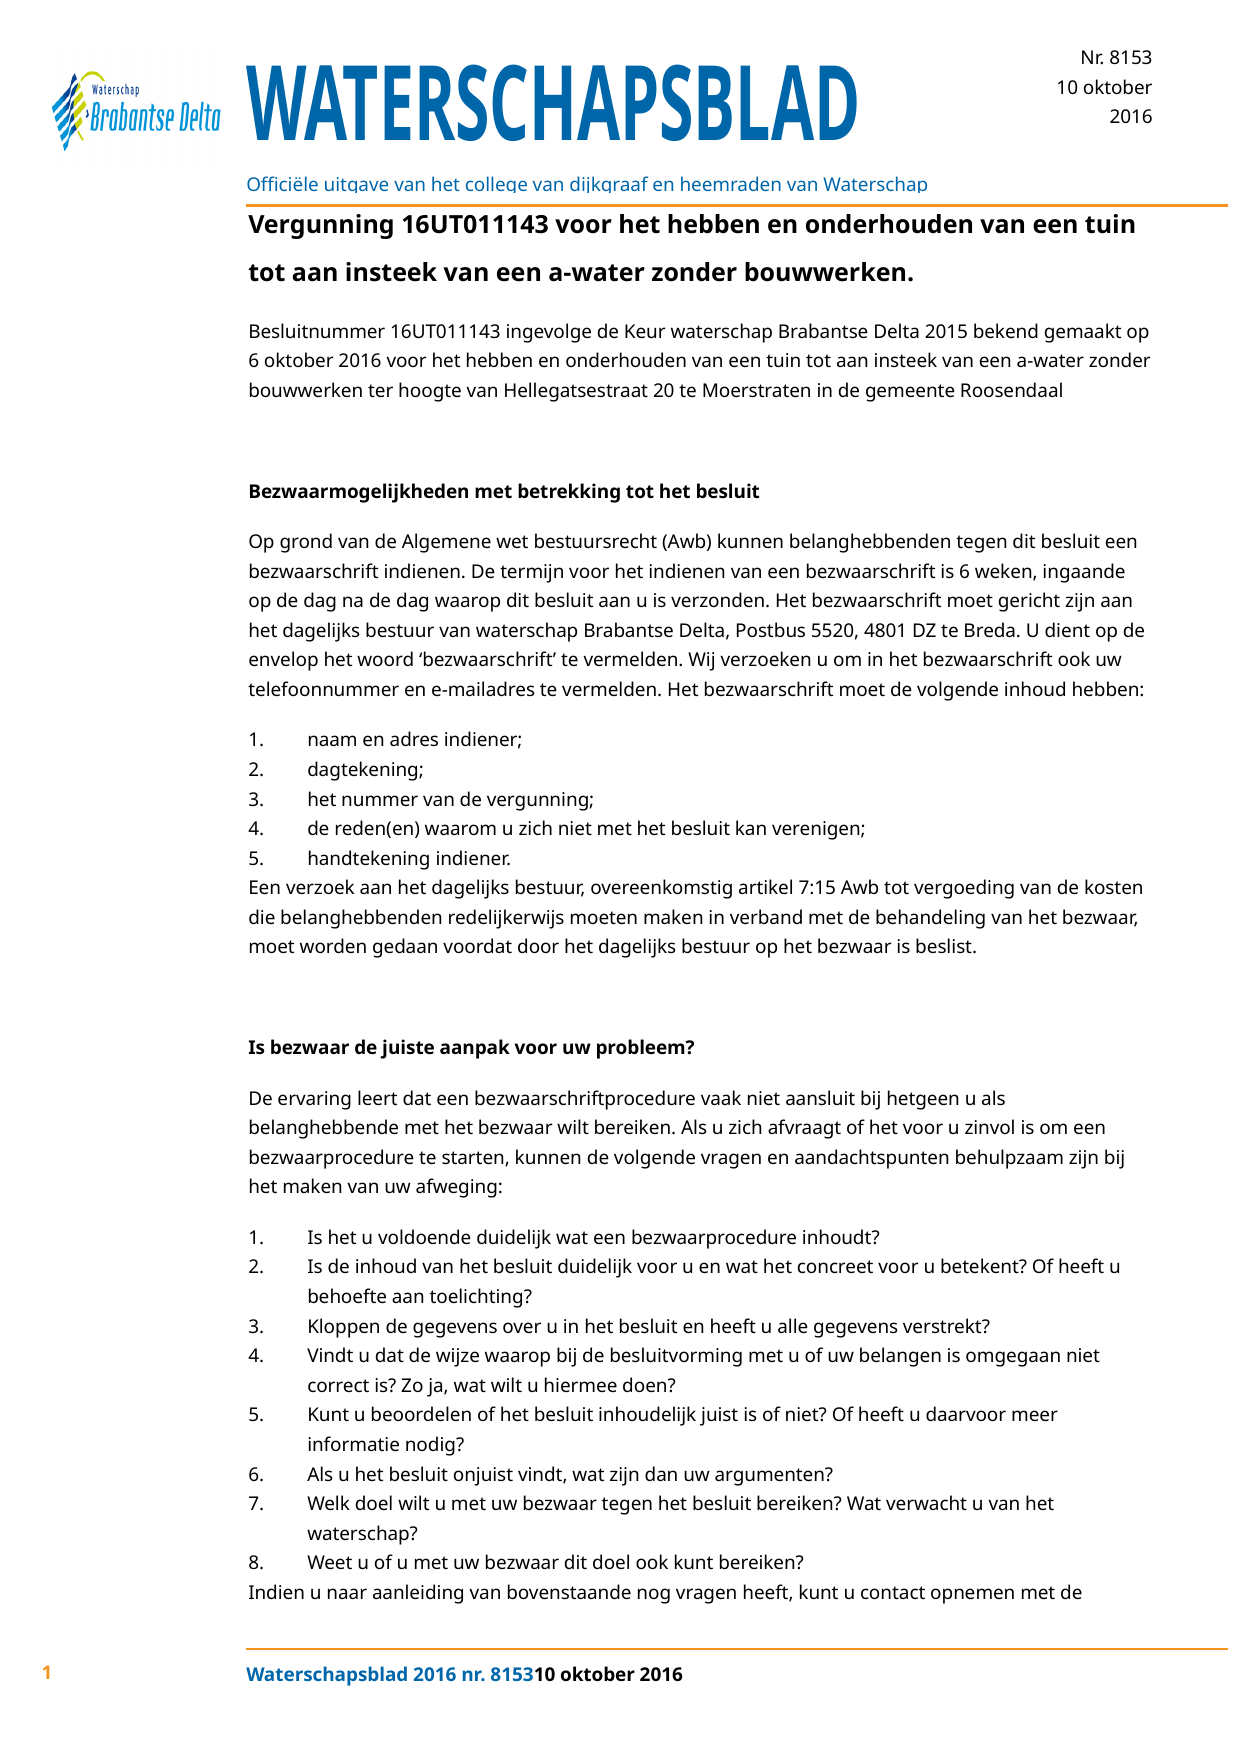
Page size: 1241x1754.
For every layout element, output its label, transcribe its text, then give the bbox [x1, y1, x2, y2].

list Vindt u dat de wijze waarop bij de besluitvorming met u of uw belangen is omgegaan niet correct is? Zo ja, wat wilt u hiermee doen? [248, 1342, 1152, 1398]
list Weet u of u met uw bezwaar dit doel ook kunt bereiken? [248, 1549, 1152, 1575]
list naam en adres indiener; [248, 727, 1152, 752]
list dagtekening; [248, 756, 1152, 782]
text De ervaring leert dat een bezwaarschriftprocedure vaak niet aansluit bij hetgeen u als belanghebbende met het bezwaar wilt bereiken. Als u zich afvraagt of het voor u zinvol is om een bezwaarprocedure te starten, kunnen de volgende vragen en aandachtspunten behulpzaam zijn bij het maken van uw afweging: [248, 1085, 1152, 1199]
list Is de inhoud van het besluit duidelijk voor u en wat het concreet voor u betekent? Of heeft u behoefte aan toelichting? [248, 1254, 1152, 1309]
list Kloppen de gegevens over u in het besluit en heeft u alle gegevens verstrekt? [248, 1313, 1152, 1339]
list Is het u voldoende duidelijk wat een bezwaarprocedure inhoudt? [248, 1224, 1152, 1250]
text Vergunning 16UT011143 voor het hebben en onderhouden van een tuin tot aan insteek van een a-water zonder bouwwerken. [248, 207, 1152, 288]
list Welk doel wilt u met uw bezwaar tegen het besluit bereiken? Wat verwacht u van het waterschap? [248, 1490, 1152, 1546]
list het nummer van de vergunning; [248, 786, 1152, 812]
text Indien u naar aanleiding van bovenstaande nog vragen heeft, kunt u contact opnemen met de [248, 1579, 1152, 1605]
list Kunt u beoordelen of het besluit inhoudelijk juist is of niet? Of heeft u daarvoor meer informatie nodig? [248, 1402, 1152, 1457]
list de reden(en) waarom u zich niet met het besluit kan verenigen; [248, 815, 1152, 841]
text Een verzoek aan het dagelijks bestuur, overeenkomstig artikel 7:15 Awb tot vergoeding van de kosten die belanghebbenden redelijkerwijs moeten maken in verband met de behandeling van het bezwaar, moet worden gedaan voordat door het dagelijks bestuur op het bezwaar is beslist. [248, 874, 1152, 959]
list Als u het besluit onjuist vindt, wat zijn dan uw argumenten? [248, 1461, 1152, 1487]
text Is bezwaar de juiste aanpak voor uw probleem? [248, 1034, 1152, 1060]
text Op grond van de Algemene wet bestuursrecht (Awb) kunnen belanghebbenden tegen dit besluit een bezwaarschrift indienen. De termijn voor het indienen van een bezwaarschrift is 6 weken, ingaande op de dag na de dag waarop dit besluit aan u is verzonden. Het bezwaarschrift moet gericht zijn aan het dagelijks bestuur van waterschap Brabantse Delta, Postbus 5520, 4801 DZ te Breda. U dient op de envelop het woord ‘bezwaarschrift’ te vermelden. Wij verzoeken u om in het bezwaarschrift ook uw telefoonnummer en e‑mailadres te vermelden. Het bezwaarschrift moet de volgende inhoud hebben: [248, 528, 1152, 702]
text Besluitnummer 16UT011143 ingevolge de Keur waterschap Brabantse Delta 2015 bekend gemaakt op 6 oktober 2016 voor het hebben en onderhouden van een tuin tot aan insteek van een a-water zonder bouwwerken ter hoogte van Hellegatsestraat 20 te Moerstraten in de gemeente Roosendaal [248, 318, 1152, 403]
picture [41, 47, 231, 172]
text Bezwaarmogelijkheden met betrekking tot het besluit [248, 478, 1152, 504]
list handtekening indiener. [248, 845, 1152, 871]
